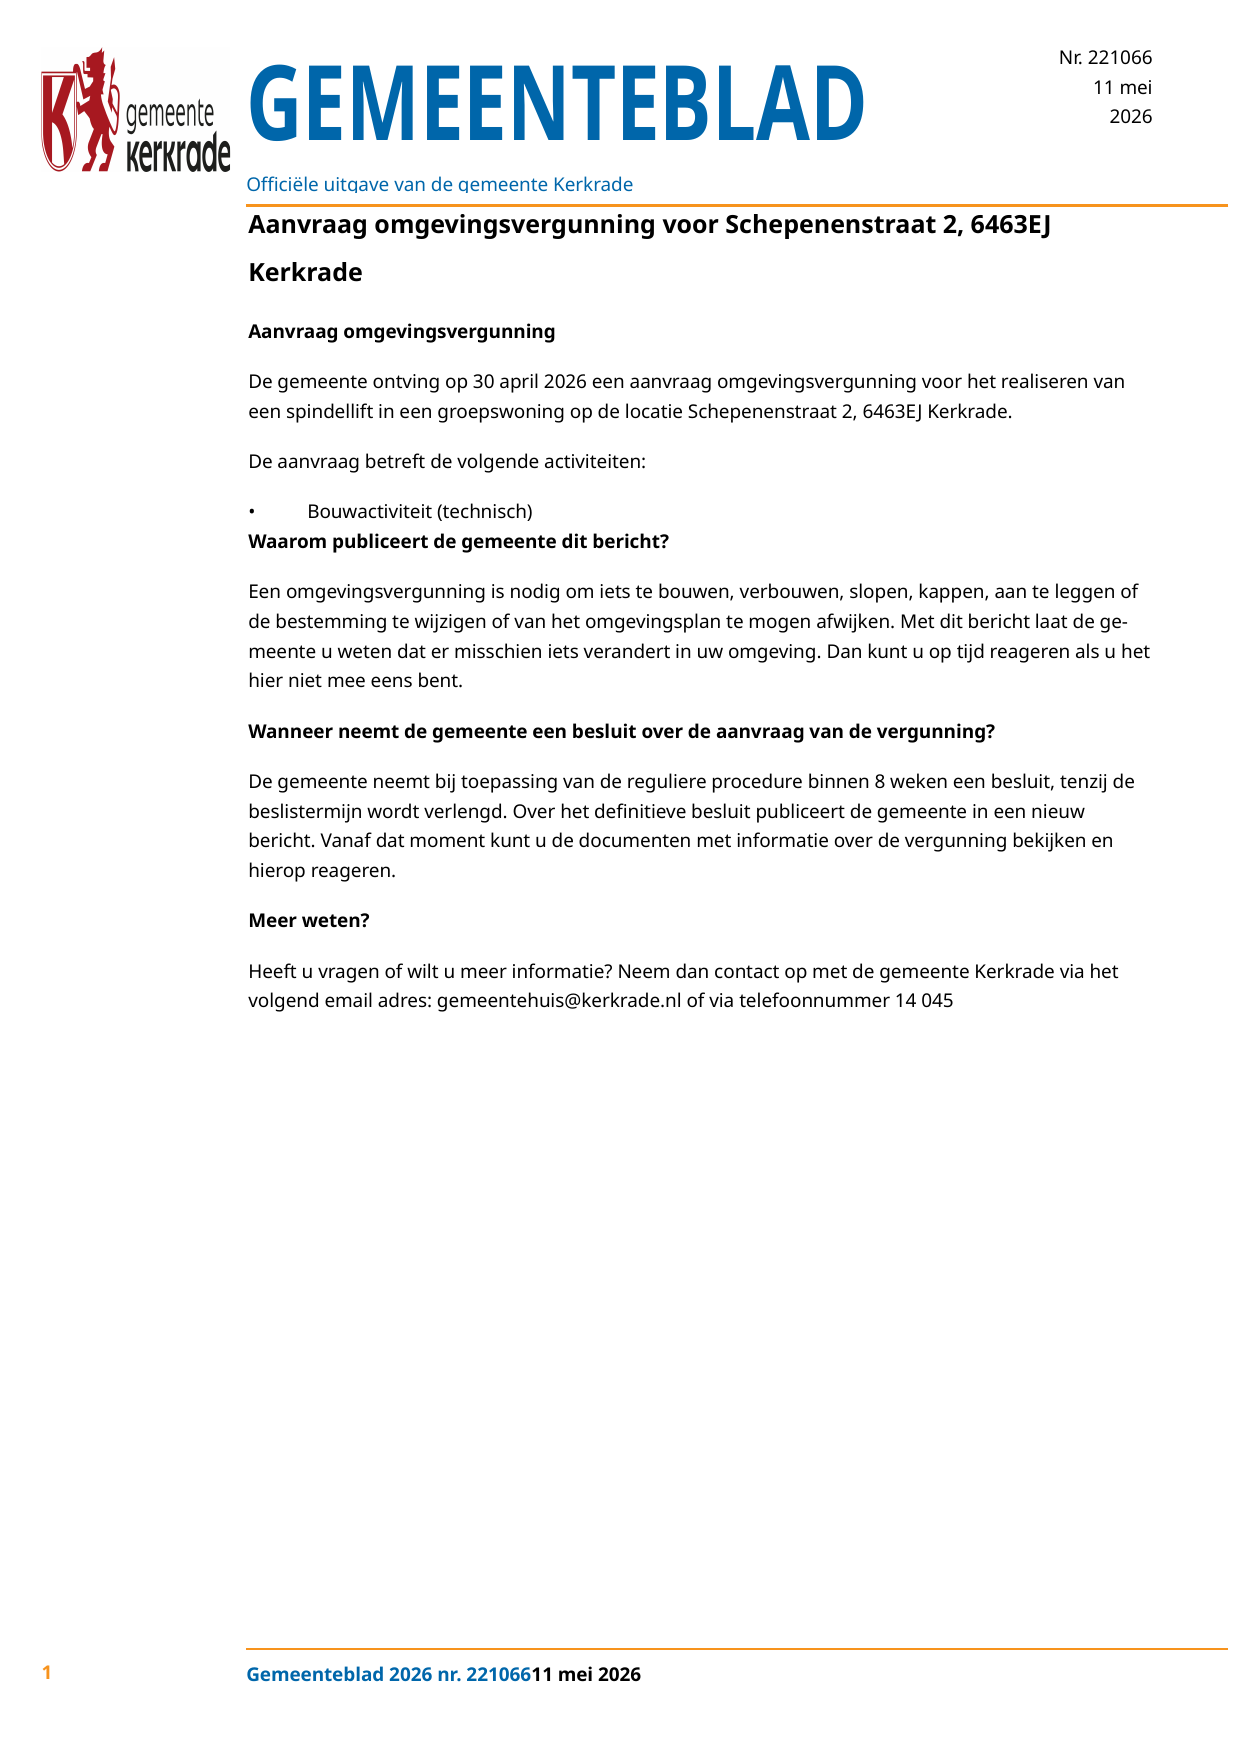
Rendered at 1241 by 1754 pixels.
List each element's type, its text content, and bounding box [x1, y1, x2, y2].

picture [41, 47, 231, 172]
text Waarom publiceert de gemeente dit bericht? [248, 528, 1152, 554]
text De gemeente neemt bij toepassing van de reguliere procedure binnen 8 weken een besluit, tenzij de beslistermijn wordt verlengd. Over het definitieve besluit publiceert de gemeente in een nieuw bericht. Vanaf dat moment kunt u de documenten met informatie over de vergunning bekijken en hierop reageren. [248, 768, 1152, 883]
text De aanvraag betreft de volgende activiteiten: [248, 448, 1152, 474]
text Aanvraag omgevingsvergunning [248, 318, 1152, 344]
text De gemeente ontving op 30 april 2026 een aanvraag omgevingsvergunning voor het realiseren van een spindellift in een groepswoning op de locatie Schepenenstraat 2, 6463EJ Kerkrade. [248, 368, 1152, 424]
text Een omgevingsvergunning is nodig om iets te bouwen, verbouwen, slopen, kappen, aan te leggen of de bestemming te wijzigen of van het omgevingsplan te mogen afwijken. Met dit bericht laat de ge- meente u weten dat er misschien iets verandert in uw omgeving. Dan kunt u op tijd reageren als u het hier niet mee eens bent. [248, 579, 1152, 693]
text Wanneer neemt de gemeente een besluit over de aanvraag van de vergunning? [248, 718, 1152, 744]
text Meer weten? [248, 907, 1152, 933]
text Aanvraag omgevingsvergunning voor Schepenenstraat 2, 6463EJ Kerkrade [248, 207, 1152, 288]
text Heeft u vragen of wilt u meer informatie? Neem dan contact op met de gemeente Kerkrade via het volgend email adres: gemeentehuis@kerkrade.nl of via telefoonnummer 14 045 [248, 958, 1152, 1013]
list Bouwactiviteit (technisch) [248, 499, 1152, 524]
